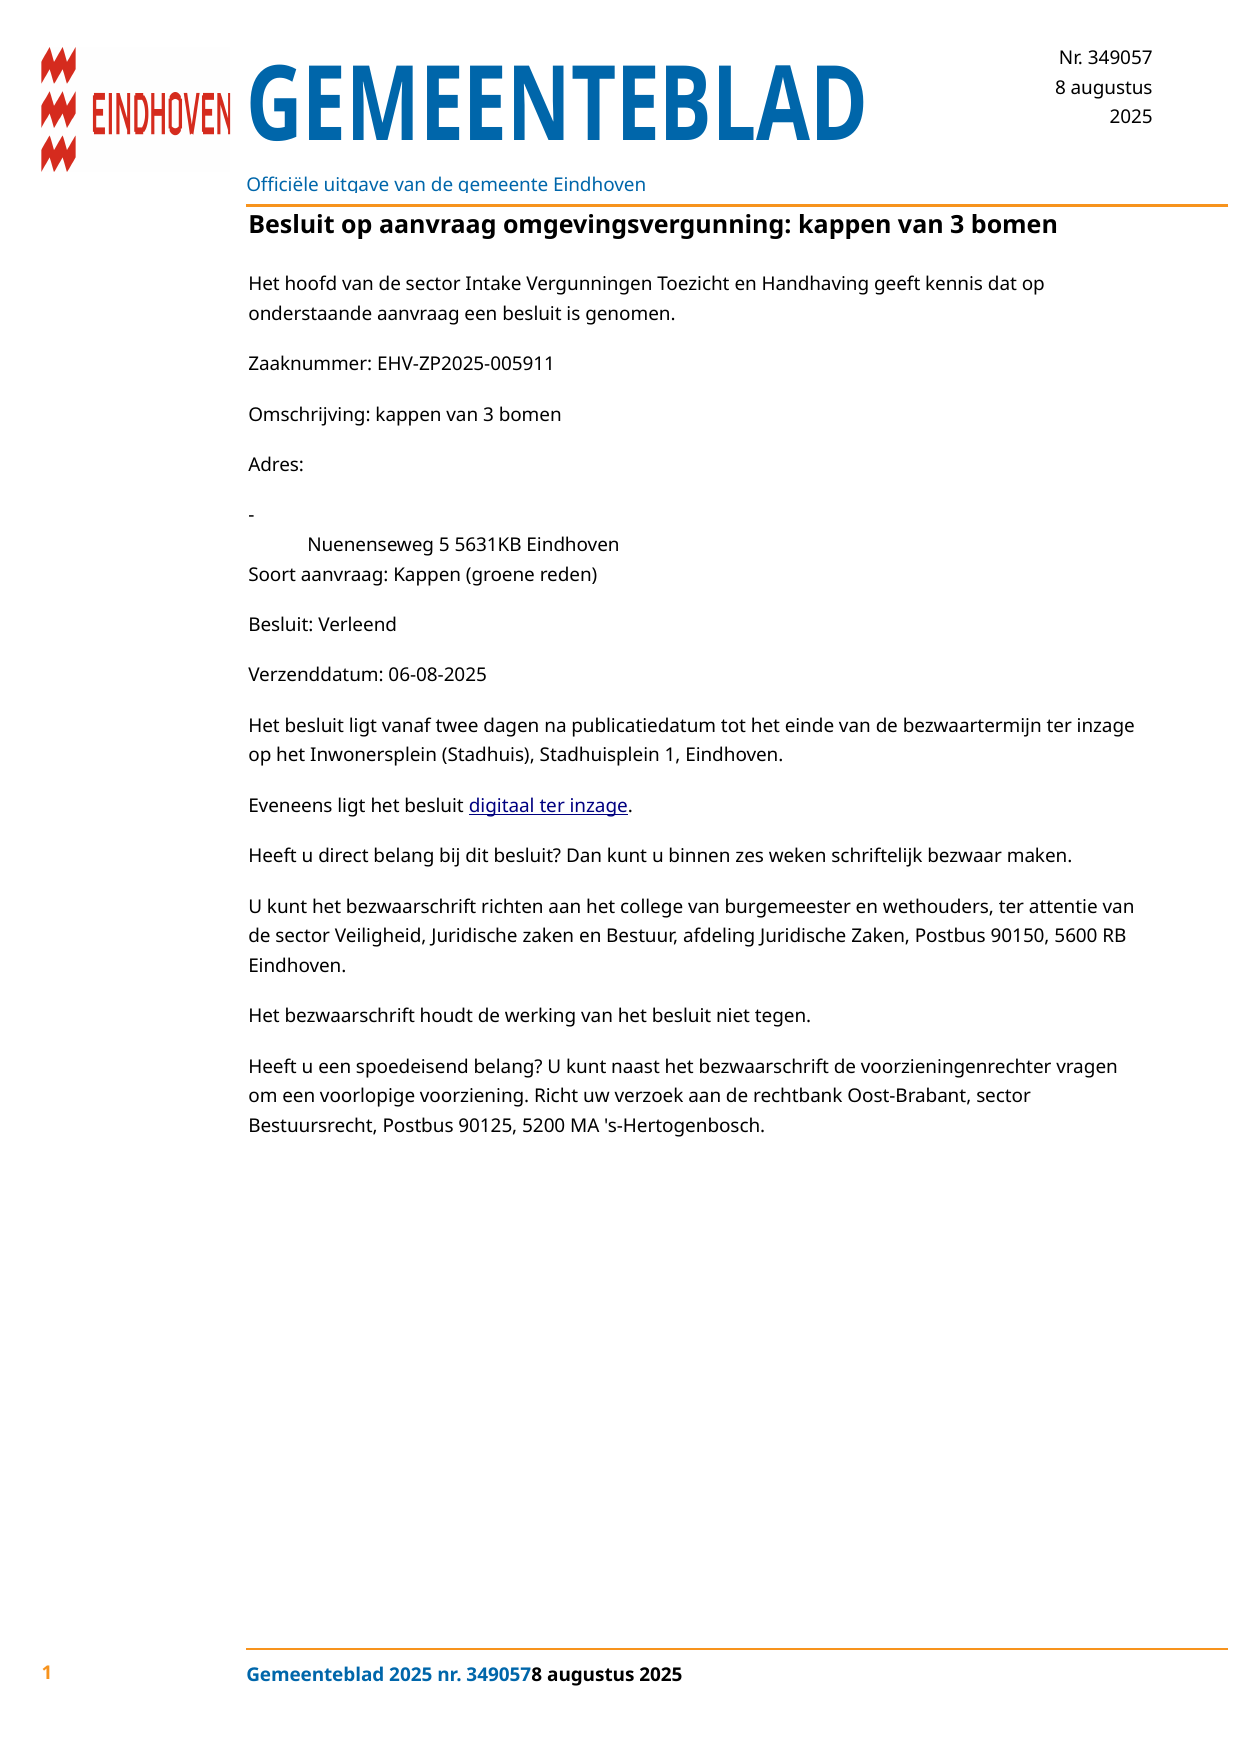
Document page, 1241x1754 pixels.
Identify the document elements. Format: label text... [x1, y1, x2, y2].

text Soort aanvraag: Kappen (groene reden) [248, 561, 1152, 586]
text Heeft u direct belang bij dit besluit? Dan kunt u binnen zes weken schriftelijk bezwaar maken. [248, 842, 1152, 868]
text U kunt het bezwaarschrift richten aan het college van burgemeester en wethouders, ter attentie van de sector Veiligheid, Juridische zaken en Bestuur, afdeling Juridische Zaken, Postbus 90150, 5600 RB Eindhoven. [248, 893, 1152, 978]
text Verzenddatum: 06-08-2025 [248, 662, 1152, 687]
list Nuenenseweg 5 5631KB Eindhoven [248, 531, 1152, 557]
text Eveneens ligt het besluit digitaal ter inzage. [248, 792, 1152, 818]
text Besluit op aanvraag omgevingsvergunning: kappen van 3 bomen [248, 207, 1152, 241]
text Adres: [248, 451, 1152, 477]
text Omschrijving: kappen van 3 bomen [248, 401, 1152, 426]
text Het bezwaarschrift houdt de werking van het besluit niet tegen. [248, 1002, 1152, 1028]
text Het besluit ligt vanaf twee dagen na publicatiedatum tot het einde van de bezwaartermijn ter inzage op het Inwonersplein (Stadhuis), Stadhuisplein 1, Eindhoven. [248, 712, 1152, 767]
text Het hoofd van de sector Intake Vergunningen Toezicht en Handhaving geeft kennis dat op onderstaande aanvraag een besluit is genomen. [248, 270, 1152, 326]
text Zaaknummer: EHV-ZP2025-005911 [248, 350, 1152, 376]
text Heeft u een spoedeisend belang? U kunt naast het bezwaarschrift de voorzieningenrechter vragen om een voorlopige voorziening. Richt uw verzoek aan de rechtbank Oost-Brabant, sector Bestuursrecht, Postbus 90125, 5200 MA 's-Hertogenbosch. [248, 1053, 1152, 1138]
text Besluit: Verleend [248, 611, 1152, 637]
picture [41, 47, 231, 172]
